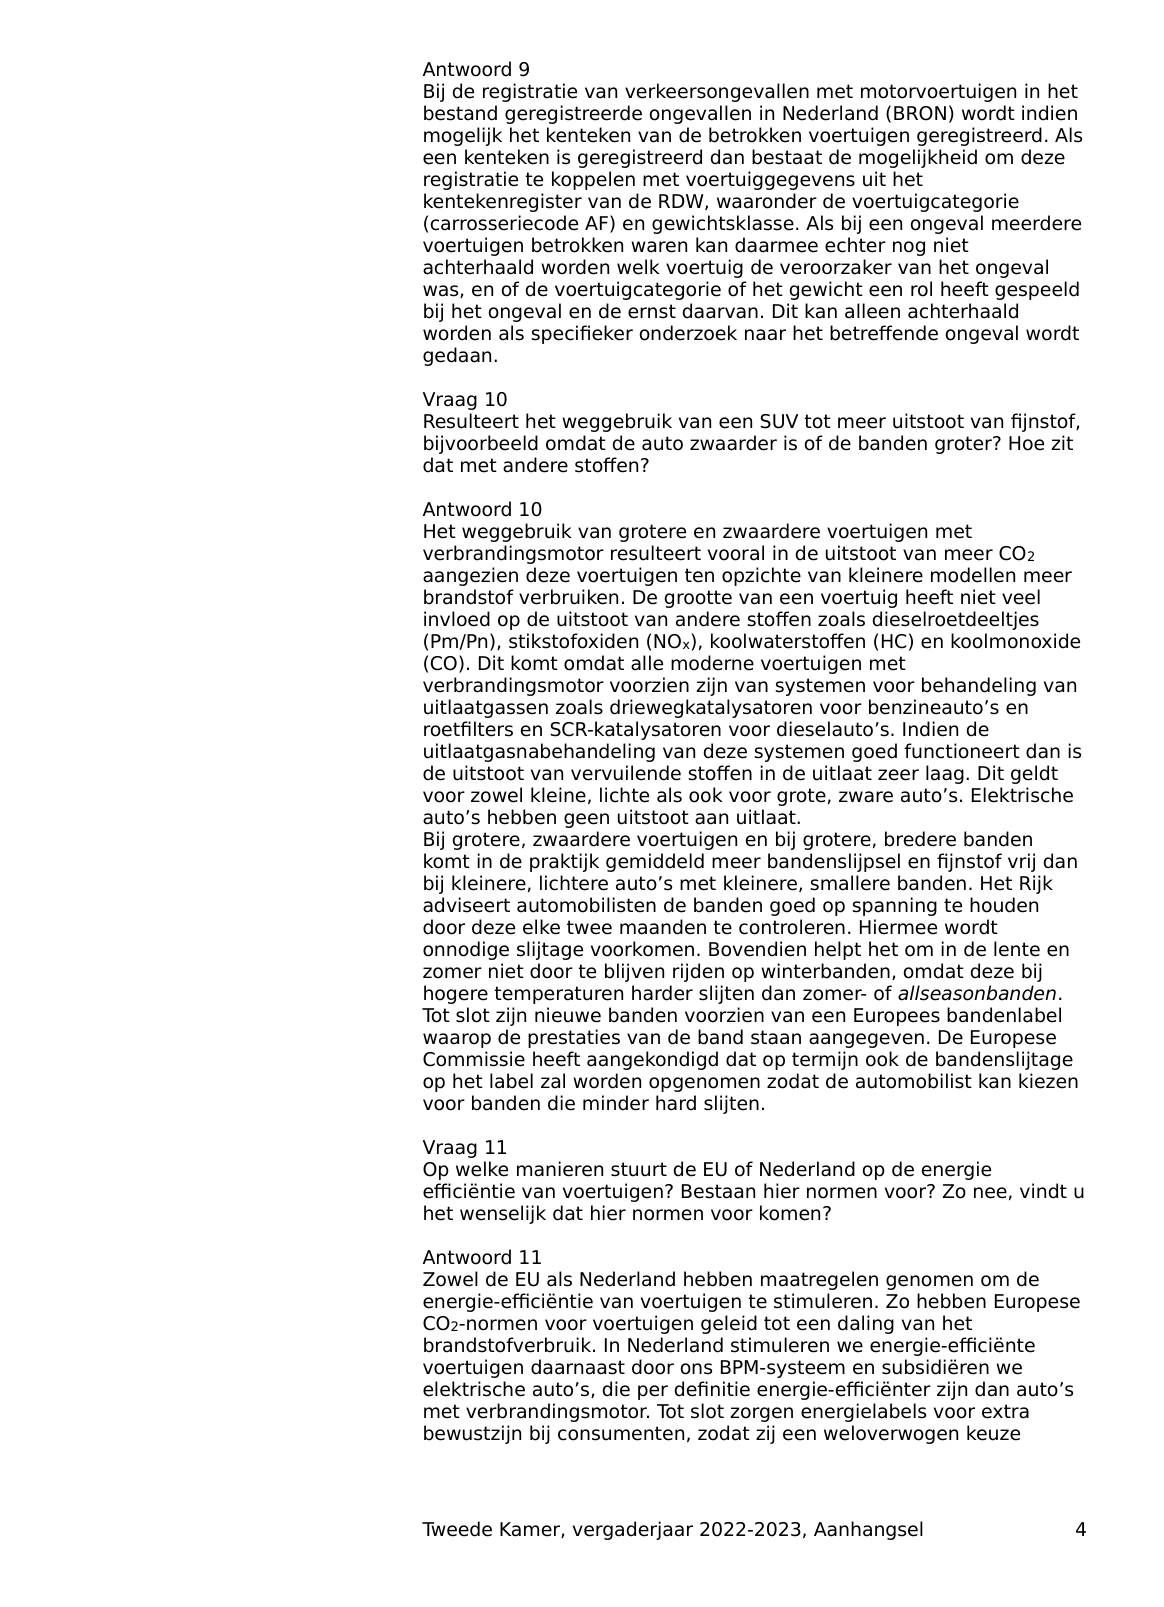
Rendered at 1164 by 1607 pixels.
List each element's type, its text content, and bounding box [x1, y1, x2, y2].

text Vraag 11 [422, 1137, 1087, 1159]
text Bij de registratie van verkeersongevallen met motorvoertuigen in het bestand geregistreerde ongevallen in Nederland (BRON) wordt indien mogelijk het kenteken van de betrokken voertuigen geregistreerd. Als een kenteken is geregistreerd dan bestaat de mogelijkheid om deze registratie te koppelen met voertuiggegevens uit het kentekenregister van de RDW, waaronder de voertuigcategorie (carrosseriecode AF) en gewichtsklasse. Als bij een ongeval meerdere voertuigen betrokken waren kan daarmee echter nog niet achterhaald worden welk voertuig de veroorzaker van het ongeval was, en of de voertuigcategorie of het gewicht een rol heeft gespeeld bij het ongeval en de ernst daarvan. Dit kan alleen achterhaald worden als specifieker onderzoek naar het betreffende ongeval wordt gedaan. [422, 81, 1087, 367]
text Antwoord 10 [422, 499, 1087, 521]
text Resulteert het weggebruik van een SUV tot meer uitstoot van fijnstof, bijvoorbeeld omdat de auto zwaarder is of de banden groter? Hoe zit dat met andere stoffen? [422, 411, 1087, 477]
text Antwoord 11 [422, 1247, 1087, 1269]
text Het weggebruik van grotere en zwaardere voertuigen met verbrandingsmotor resulteert vooral in de uitstoot van meer CO2 aangezien deze voertuigen ten opzichte van kleinere modellen meer brandstof verbruiken. De grootte van een voertuig heeft niet veel invloed op de uitstoot van andere stoffen zoals dieselroetdeeltjes (Pm/Pn), stikstofoxiden (NOx), koolwaterstoffen (HC) en koolmonoxide (CO). Dit komt omdat alle moderne voertuigen met verbrandingsmotor voorzien zijn van systemen voor behandeling van uitlaatgassen zoals driewegkatalysatoren voor benzineauto’s en roetfilters en SCR-katalysatoren voor dieselauto’s. Indien de uitlaatgasnabehandeling van deze systemen goed functioneert dan is de uitstoot van vervuilende stoffen in de uitlaat zeer laag. Dit geldt voor zowel kleine, lichte als ook voor grote, zware auto’s. Elektrische auto’s hebben geen uitstoot aan uitlaat. [422, 521, 1087, 829]
text Vraag 10 [422, 389, 1087, 411]
text Antwoord 9 [422, 59, 1087, 81]
text Op welke manieren stuurt de EU of Nederland op de energie efficiëntie van voertuigen? Bestaan hier normen voor? Zo nee, vindt u het wenselijk dat hier normen voor komen? [422, 1159, 1087, 1224]
text Zowel de EU als Nederland hebben maatregelen genomen om de energie-efficiëntie van voertuigen te stimuleren. Zo hebben Europese CO2-normen voor voertuigen geleid tot een daling van het brandstofverbruik. In Nederland stimuleren we energie-efficiënte voertuigen daarnaast door ons BPM-systeem en subsidiëren we elektrische auto’s, die per definitie energie-efficiënter zijn dan auto’s met verbrandingsmotor. Tot slot zorgen energielabels voor extra bewustzijn bij consumenten, zodat zij een weloverwogen keuze [422, 1269, 1087, 1444]
text Bij grotere, zwaardere voertuigen en bij grotere, bredere banden komt in de praktijk gemiddeld meer bandenslijpsel en fijnstof vrij dan bij kleinere, lichtere auto’s met kleinere, smallere banden. Het Rijk adviseert automobilisten de banden goed op spanning te houden door deze elke twee maanden te controleren. Hiermee wordt onnodige slijtage voorkomen. Bovendien helpt het om in de lente en zomer niet door te blijven rijden op winterbanden, omdat deze bij hogere temperaturen harder slijten dan zomer- of allseasonbanden. Tot slot zijn nieuwe banden voorzien van een Europees bandenlabel waarop de prestaties van de band staan aangegeven. De Europese Commissie heeft aangekondigd dat op termijn ook de bandenslijtage op het label zal worden opgenomen zodat de automobilist kan kiezen voor banden die minder hard slijten. [422, 829, 1087, 1114]
